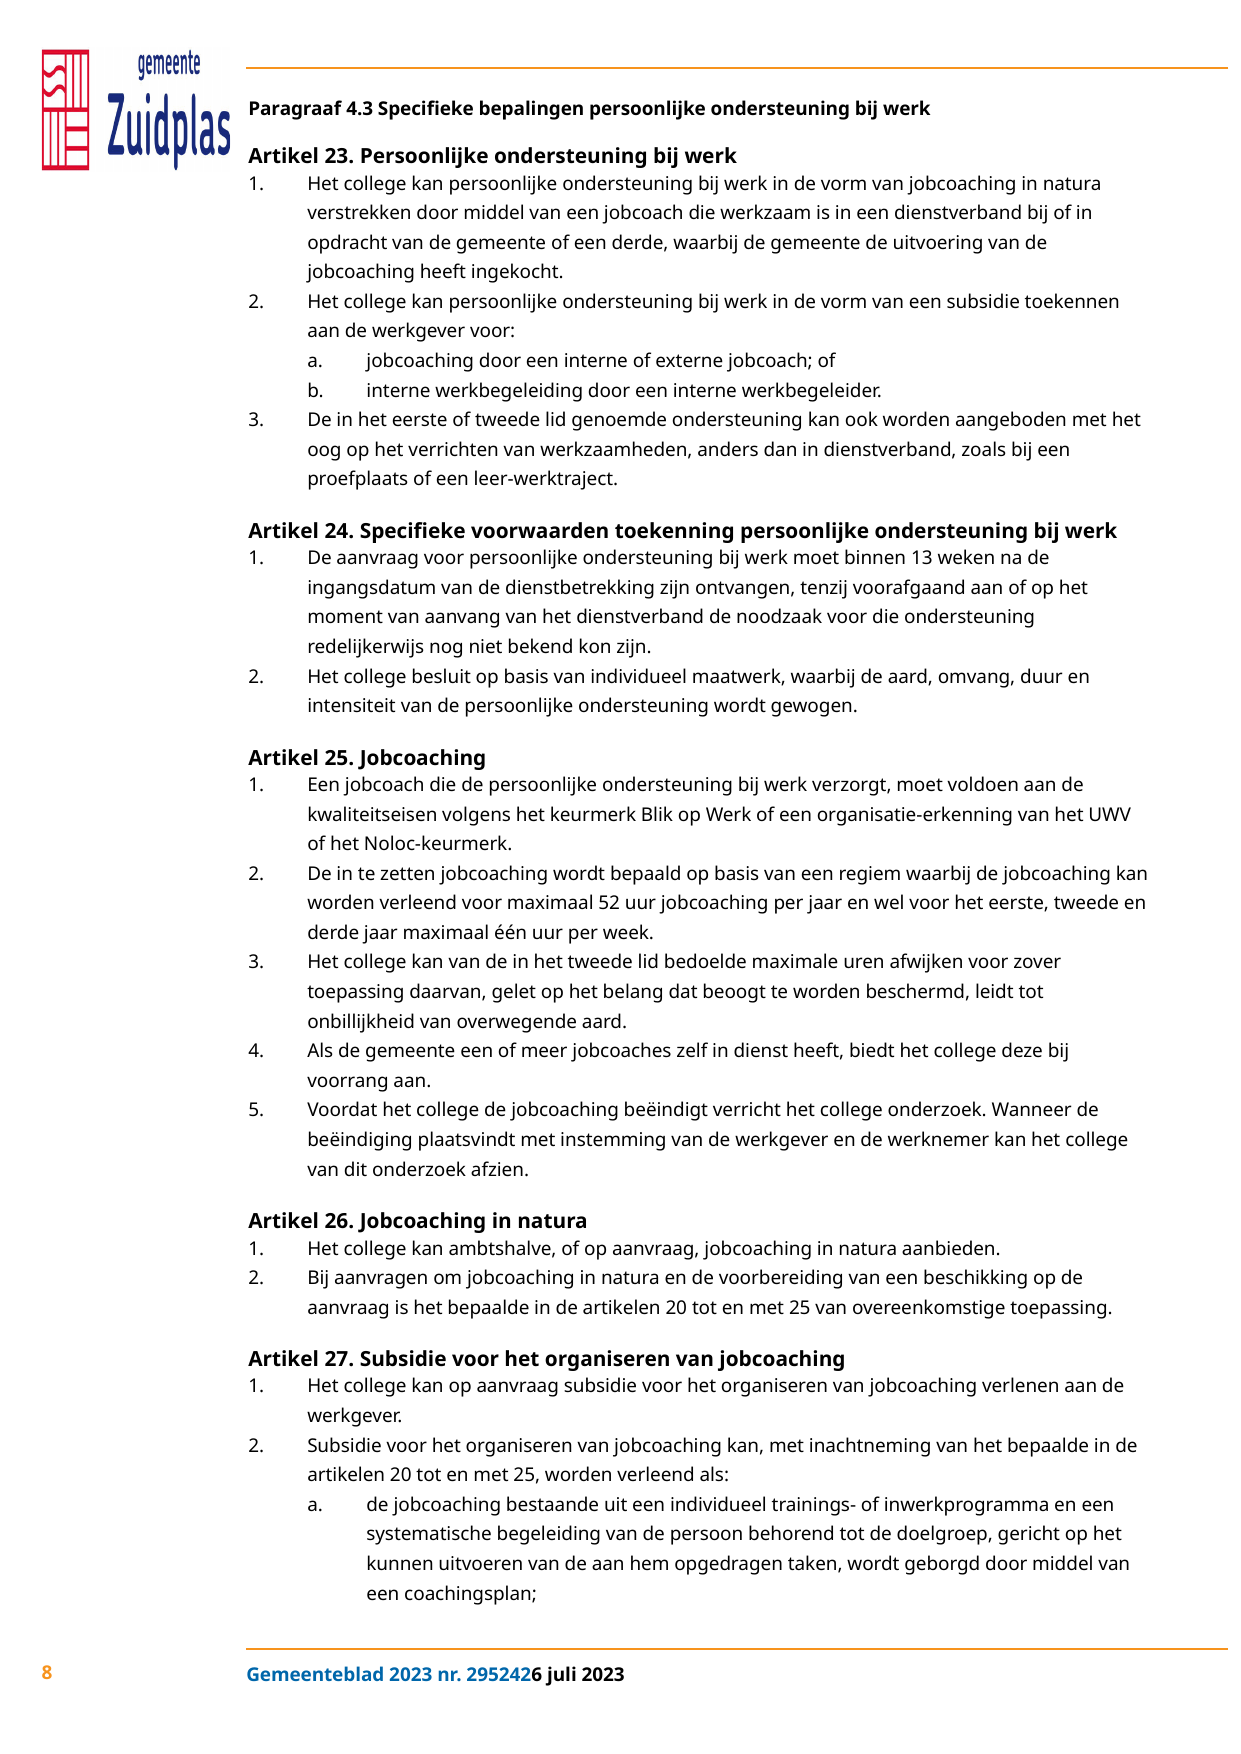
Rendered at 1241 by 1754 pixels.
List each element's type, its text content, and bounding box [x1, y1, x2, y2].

picture [41, 47, 231, 172]
list De in te zetten jobcoaching wordt bepaald op basis van een regiem waarbij de jobcoaching kan worden verleend voor maximaal 52 uur jobcoaching per jaar en wel voor het eerste, tweede en derde jaar maximaal één uur per week. [248, 860, 1152, 945]
list Het college kan persoonlijke ondersteuning bij werk in de vorm van een subsidie toekennen aan de werkgever voor: [248, 288, 1152, 343]
text Artikel 27. Subsidie voor het organiseren van jobcoaching [248, 1344, 1152, 1373]
list De aanvraag voor persoonlijke ondersteuning bij werk moet binnen 13 weken na de ingangsdatum van de dienstbetrekking zijn ontvangen, tenzij voorafgaand aan of op het moment van aanvang van het dienstverband de noodzaak voor die ondersteuning redelijkerwijs nog niet bekend kon zijn. [248, 544, 1152, 659]
text Paragraaf 4.3 Specifieke bepalingen persoonlijke ondersteuning bij werk [248, 95, 1152, 121]
text Artikel 25. Jobcoaching [248, 743, 1152, 771]
list Het college kan ambtshalve, of op aanvraag, jobcoaching in natura aanbieden. [248, 1235, 1152, 1260]
list Het college kan op aanvraag subsidie voor het organiseren van jobcoaching verlenen aan de werkgever. [248, 1373, 1152, 1428]
list Als de gemeente een of meer jobcoaches zelf in dienst heeft, biedt het college deze bij voorrang aan. [248, 1037, 1152, 1093]
text Artikel 24. Specifieke voorwaarden toekenning persoonlijke ondersteuning bij werk [248, 516, 1152, 544]
list jobcoaching door een interne of externe jobcoach; of [307, 347, 1152, 373]
list De in het eerste of tweede lid genoemde ondersteuning kan ook worden aangeboden met het oog op het verrichten van werkzaamheden, anders dan in dienstverband, zoals bij een proefplaats of een leer-werktraject. [248, 406, 1152, 491]
list Het college kan van de in het tweede lid bedoelde maximale uren afwijken voor zover toepassing daarvan, gelet op het belang dat beoogt te worden beschermd, leidt tot onbillijkheid van overwegende aard. [248, 949, 1152, 1034]
list interne werkbegeleiding door een interne werkbegeleider. [307, 377, 1152, 403]
text Artikel 26. Jobcoaching in natura [248, 1206, 1152, 1235]
list Het college besluit op basis van individueel maatwerk, waarbij de aard, omvang, duur en intensiteit van de persoonlijke ondersteuning wordt gewogen. [248, 663, 1152, 718]
list Voordat het college de jobcoaching beëindigt verricht het college onderzoek. Wanneer de beëindiging plaatsvindt met instemming van de werkgever en de werknemer kan het college van dit onderzoek afzien. [248, 1097, 1152, 1182]
list Het college kan persoonlijke ondersteuning bij werk in de vorm van jobcoaching in natura verstrekken door middel van een jobcoach die werkzaam is in een dienstverband bij of in opdracht van de gemeente of een derde, waarbij de gemeente de uitvoering van de jobcoaching heeft ingekocht. [248, 170, 1152, 284]
list Bij aanvragen om jobcoaching in natura en de voorbereiding van een beschikking op de aanvraag is het bepaalde in de artikelen 20 tot en met 25 van overeenkomstige toepassing. [248, 1264, 1152, 1319]
text Artikel 23. Persoonlijke ondersteuning bij werk [248, 141, 1152, 170]
list Subsidie voor het organiseren van jobcoaching kan, met inachtneming van het bepaalde in de artikelen 20 tot en met 25, worden verleend als: [248, 1432, 1152, 1487]
list de jobcoaching bestaande uit een individueel trainings- of inwerkprogramma en een systematische begeleiding van de persoon behorend tot de doelgroep, gericht op het kunnen uitvoeren van de aan hem opgedragen taken, wordt geborgd door middel van een coachingsplan; [307, 1491, 1152, 1606]
list Een jobcoach die de persoonlijke ondersteuning bij werk verzorgt, moet voldoen aan de kwaliteitseisen volgens het keurmerk Blik op Werk of een organisatie-erkenning van het UWV of het Noloc-keurmerk. [248, 771, 1152, 856]
